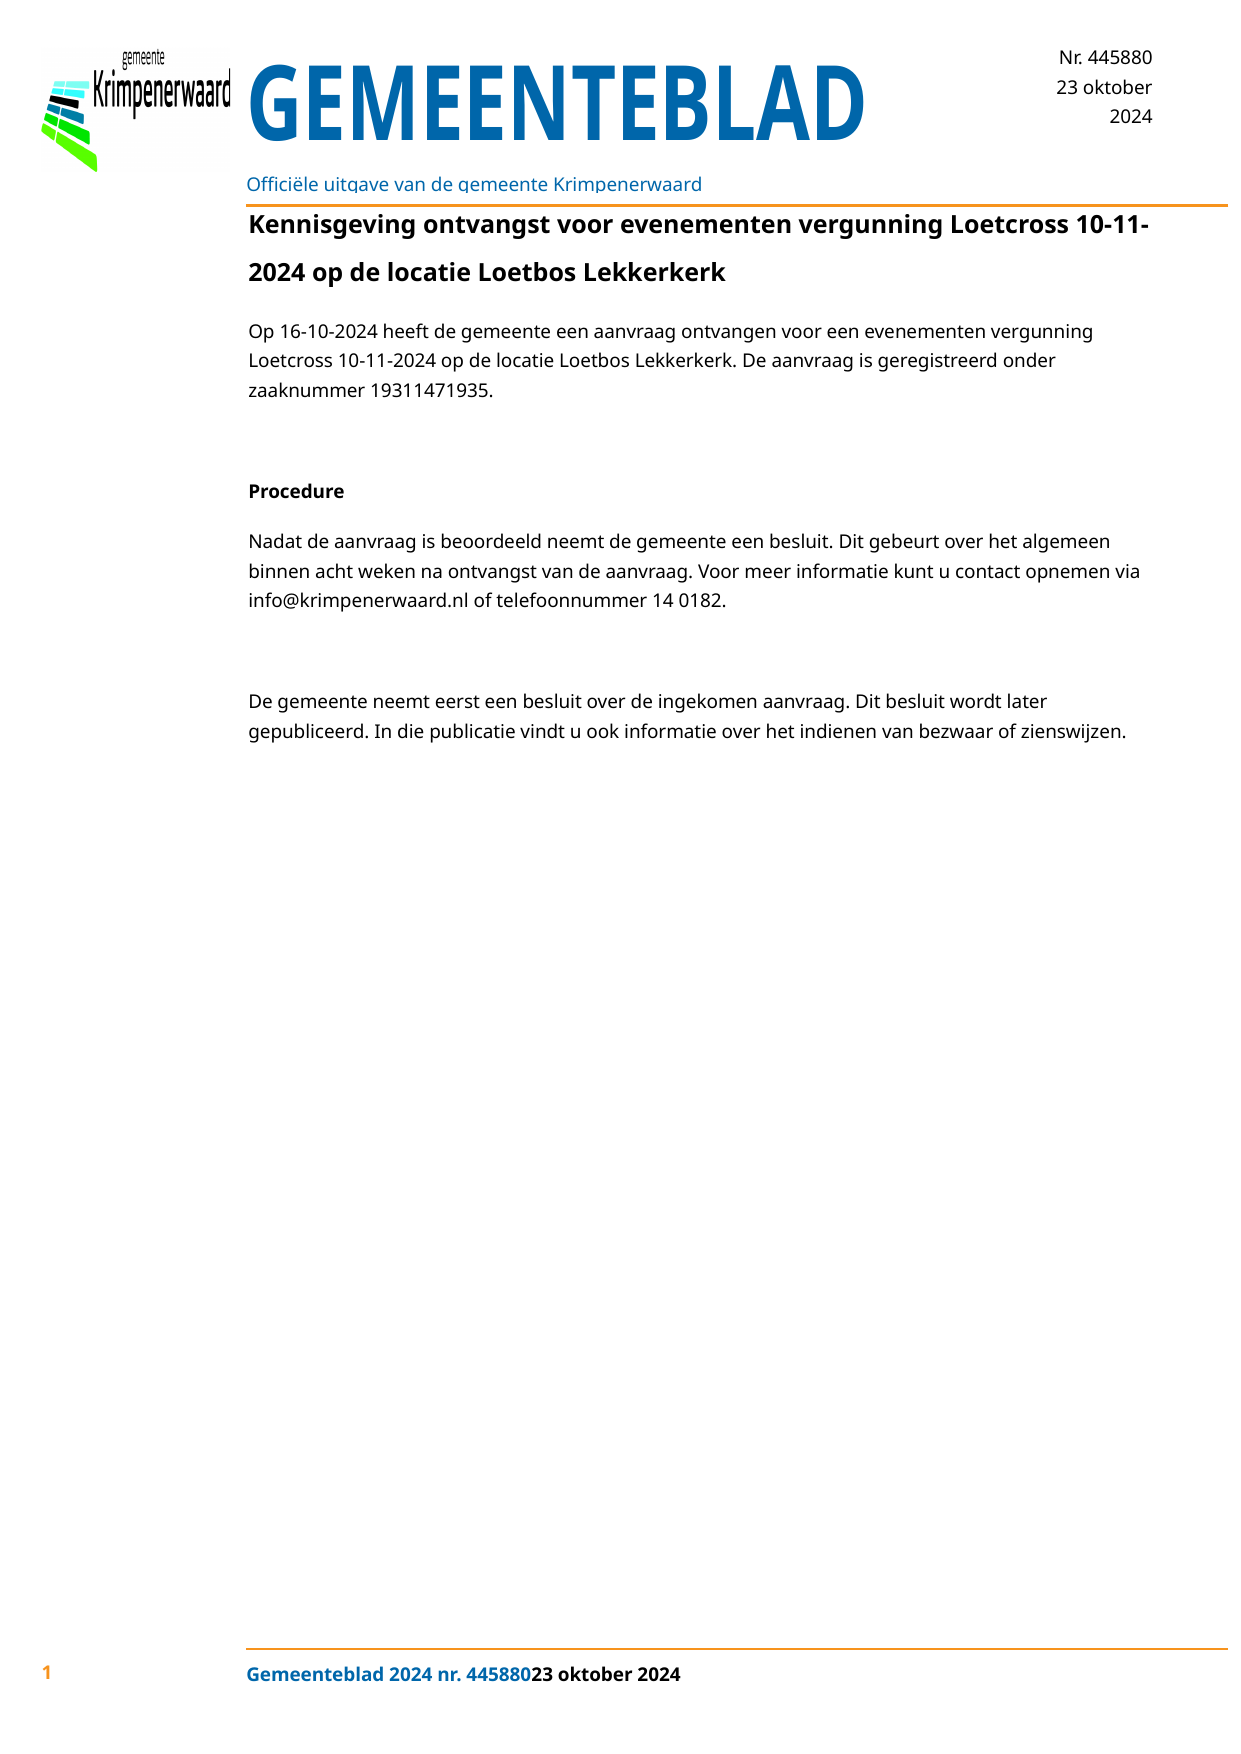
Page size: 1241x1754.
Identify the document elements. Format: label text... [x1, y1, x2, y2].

text De gemeente neemt eerst een besluit over de ingekomen aanvraag. Dit besluit wordt later gepubliceerd. In die publicatie vindt u ook informatie over het indienen van bezwaar of zienswijzen. [248, 688, 1152, 744]
text Procedure [248, 478, 1152, 504]
text Nadat de aanvraag is beoordeeld neemt de gemeente een besluit. Dit gebeurt over het algemeen binnen acht weken na ontvangst van de aanvraag. Voor meer informatie kunt u contact opnemen via info@krimpenerwaard.nl of telefoonnummer 14 0182. [248, 528, 1152, 613]
text Kennisgeving ontvangst voor evenementen vergunning Loetcross 10-11-2024 op de locatie Loetbos Lekkerkerk [248, 207, 1152, 288]
text Op 16-10-2024 heeft de gemeente een aanvraag ontvangen voor een evenementen vergunning Loetcross 10-11-2024 op de locatie Loetbos Lekkerkerk. De aanvraag is geregistreerd onder zaaknummer 19311471935. [248, 318, 1152, 403]
picture [41, 47, 231, 172]
